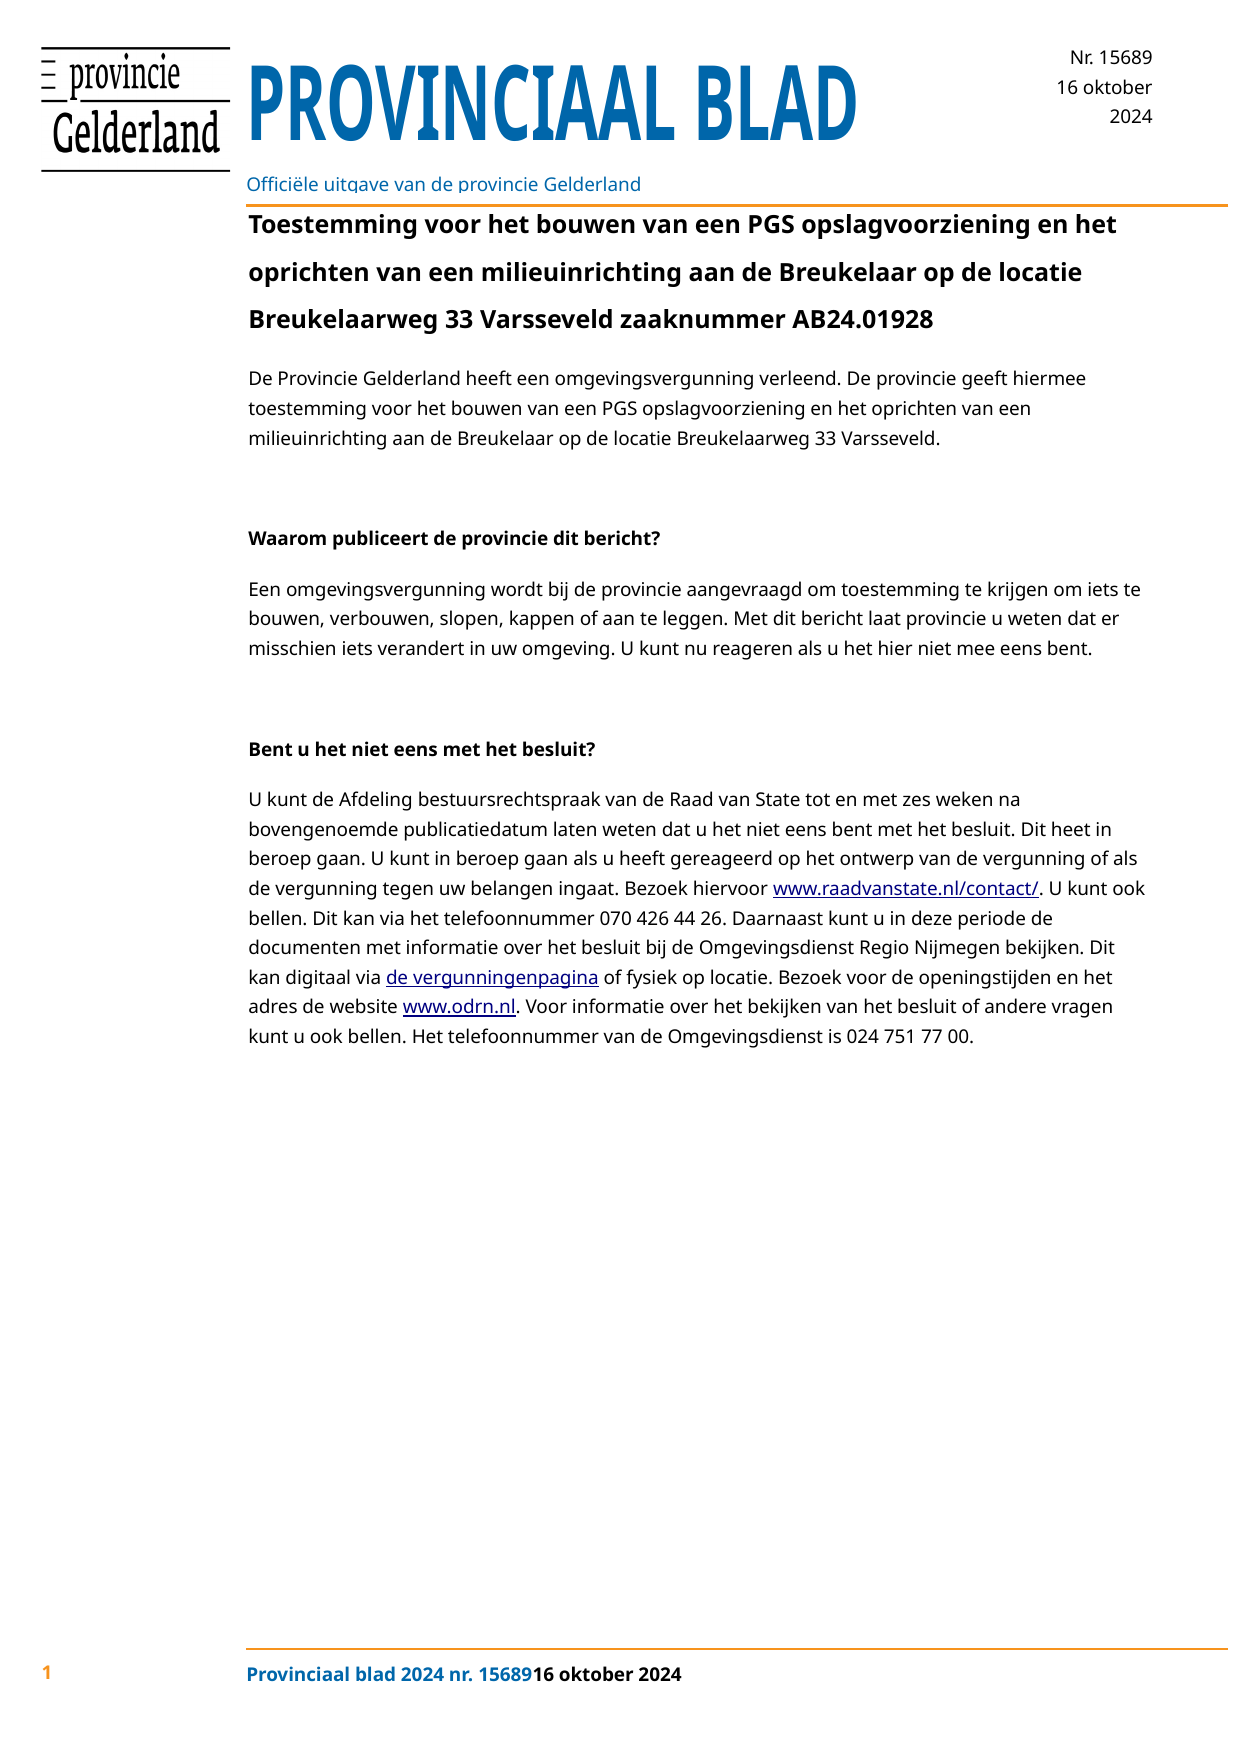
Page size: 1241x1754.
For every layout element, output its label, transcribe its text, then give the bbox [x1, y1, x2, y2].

text Waarom publiceert de provincie dit bericht? [248, 526, 1152, 551]
text U kunt de Afdeling bestuursrechtspraak van de Raad van State tot en met zes weken na bovengenoemde publicatiedatum laten weten dat u het niet eens bent met het besluit. Dit heet in beroep gaan. U kunt in beroep gaan als u heeft gereageerd op het ontwerp van de vergunning of als de vergunning tegen uw belangen ingaat. Bezoek hiervoor www.raadvanstate.nl/contact/. U kunt ook bellen. Dit kan via het telefoonnummer 070 426 44 26. Daarnaast kunt u in deze periode de documenten met informatie over het besluit bij de Omgevingsdienst Regio Nijmegen bekijken. Dit kan digitaal via de vergunningenpagina of fysiek op locatie. Bezoek voor de openingstijden en het adres de website www.odrn.nl. Voor informatie over het bekijken van het besluit of andere vragen kunt u ook bellen. Het telefoonnummer van de Omgevingsdienst is 024 751 77 00. [248, 786, 1152, 1049]
text Bent u het niet eens met het besluit? [248, 736, 1152, 762]
text De Provincie Gelderland heeft een omgevingsvergunning verleend. De provincie geeft hiermee toestemming voor het bouwen van een PGS opslagvoorziening en het oprichten van een milieuinrichting aan de Breukelaar op de locatie Breukelaarweg 33 Varsseveld. [248, 366, 1152, 450]
text Een omgevingsvergunning wordt bij de provincie aangevraagd om toestemming te krijgen om iets te bouwen, verbouwen, slopen, kappen of aan te leggen. Met dit bericht laat provincie u weten dat er misschien iets verandert in uw omgeving. U kunt nu reageren als u het hier niet mee eens bent. [248, 576, 1152, 661]
picture [41, 47, 231, 172]
text Toestemming voor het bouwen van een PGS opslagvoorziening en het oprichten van een milieuinrichting aan de Breukelaar op de locatie Breukelaarweg 33 Varsseveld zaaknummer AB24.01928 [248, 207, 1152, 336]
